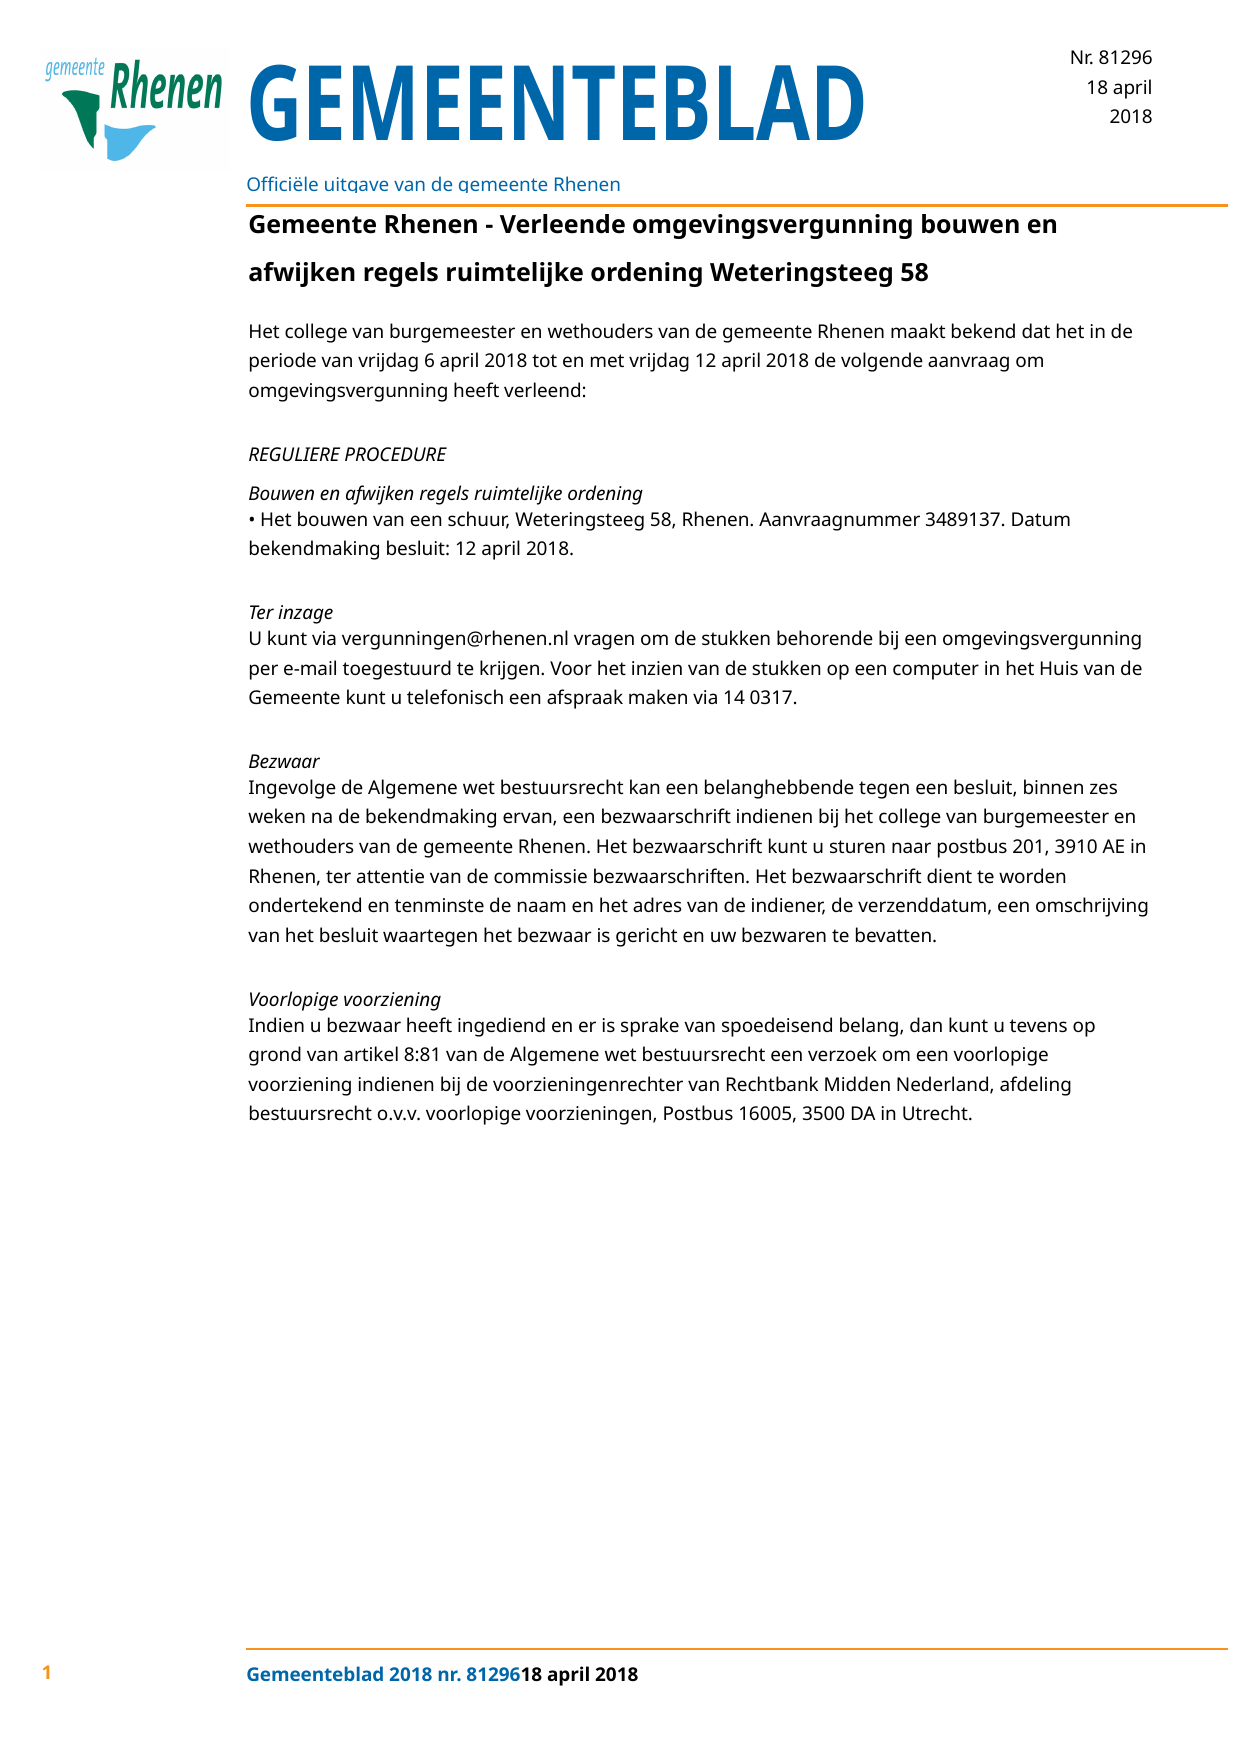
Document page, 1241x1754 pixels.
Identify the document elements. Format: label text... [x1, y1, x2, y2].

text Indien u bezwaar heeft ingediend en er is sprake van spoedeisend belang, dan kunt u tevens op grond van artikel 8:81 van de Algemene wet bestuursrecht een verzoek om een voorlopige voorziening indienen bij de voorzieningenrechter van Rechtbank Midden Nederland, afdeling bestuursrecht o.v.v. voorlopige voorzieningen, Postbus 16005, 3500 DA in Utrecht. [248, 1012, 1152, 1126]
text Bezwaar [248, 748, 1152, 774]
picture [41, 47, 231, 172]
text Bouwen en afwijken regels ruimtelijke ordening [248, 480, 1152, 506]
text U kunt via vergunningen@rhenen.nl vragen om de stukken behorende bij een omgevingsvergunning per e-mail toegestuurd te krijgen. Voor het inzien van de stukken op een computer in het Huis van de Gemeente kunt u telefonisch een afspraak maken via 14 0317. [248, 625, 1152, 710]
text Ingevolge de Algemene wet bestuursrecht kan een belanghebbende tegen een besluit, binnen zes weken na de bekendmaking ervan, een bezwaarschrift indienen bij het college van burgemeester en wethouders van de gemeente Rhenen. Het bezwaarschrift kunt u sturen naar postbus 201, 3910 AE in Rhenen, ter attentie van de commissie bezwaarschriften. Het bezwaarschrift dient te worden ondertekend en tenminste de naam en het adres van de indiener, de verzenddatum, een omschrijving van het besluit waartegen het bezwaar is gericht en uw bezwaren te bevatten. [248, 774, 1152, 948]
text • Het bouwen van een schuur, Weteringsteeg 58, Rhenen. Aanvraagnummer 3489137. Datum bekendmaking besluit: 12 april 2018. [248, 506, 1152, 561]
text Ter inzage [248, 599, 1152, 625]
text Voorlopige voorziening [248, 986, 1152, 1012]
text Het college van burgemeester en wethouders van de gemeente Rhenen maakt bekend dat het in de periode van vrijdag 6 april 2018 tot en met vrijdag 12 april 2018 de volgende aanvraag om omgevingsvergunning heeft verleend: [248, 318, 1152, 403]
text REGULIERE PROCEDURE [248, 441, 1152, 467]
text Gemeente Rhenen - Verleende omgevingsvergunning bouwen en afwijken regels ruimtelijke ordening Weteringsteeg 58 [248, 207, 1152, 288]
